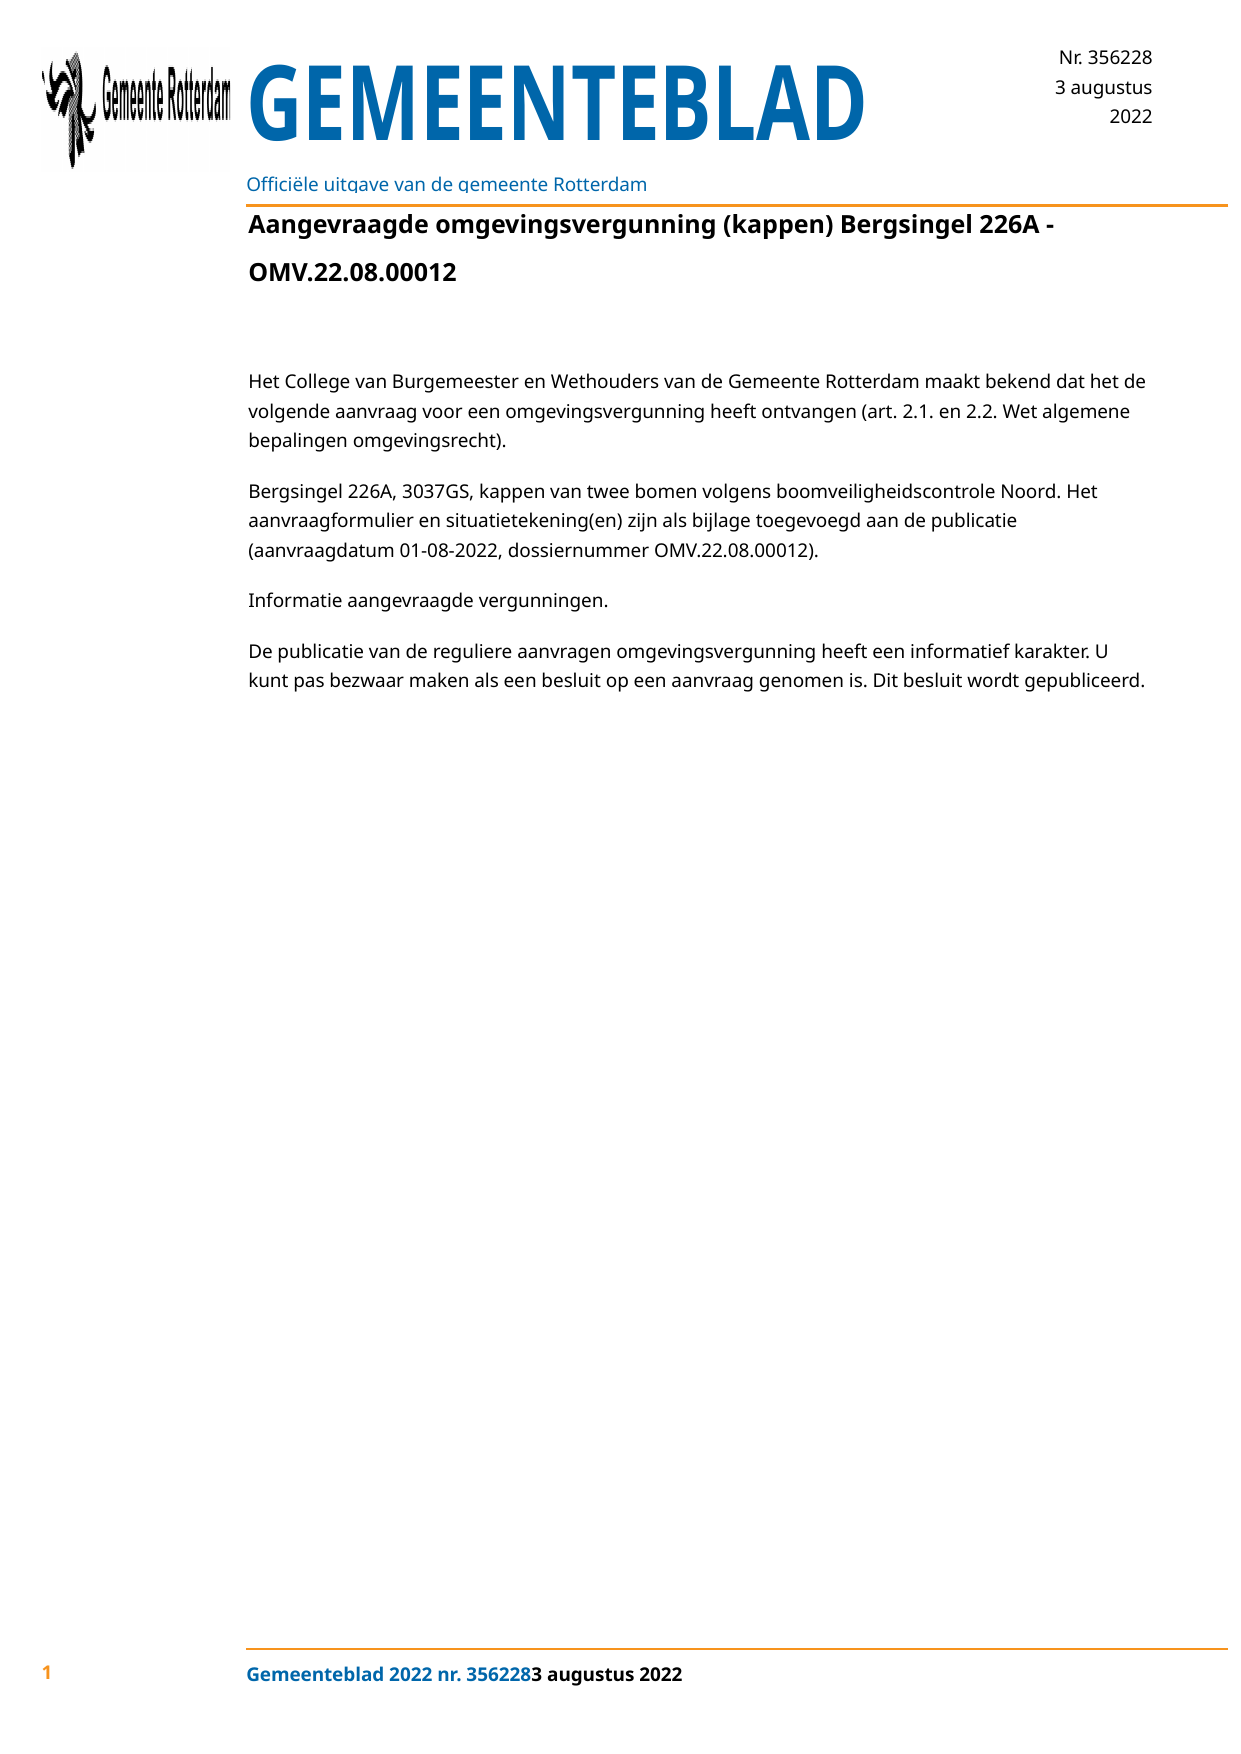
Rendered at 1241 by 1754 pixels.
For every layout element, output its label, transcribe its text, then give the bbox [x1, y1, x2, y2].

text De publicatie van de reguliere aanvragen omgevingsvergunning heeft een informatief karakter. U kunt pas bezwaar maken als een besluit op een aanvraag genomen is. Dit besluit wordt gepubliceerd. [248, 638, 1152, 693]
text Het College van Burgemeester en Wethouders van de Gemeente Rotterdam maakt bekend dat het de volgende aanvraag voor een omgevingsvergunning heeft ontvangen (art. 2.1. en 2.2. Wet algemene bepalingen omgevingsrecht). [248, 368, 1152, 453]
picture [41, 47, 231, 172]
text Bergsingel 226A, 3037GS, kappen van twee bomen volgens boomveiligheidscontrole Noord. Het aanvraagformulier en situatietekening(en) zijn als bijlage toegevoegd aan de publicatie (aanvraagdatum 01-08-2022, dossiernummer OMV.22.08.00012). [248, 478, 1152, 563]
text Informatie aangevraagde vergunningen. [248, 587, 1152, 613]
text Aangevraagde omgevingsvergunning (kappen) Bergsingel 226A - OMV.22.08.00012 [248, 207, 1152, 288]
